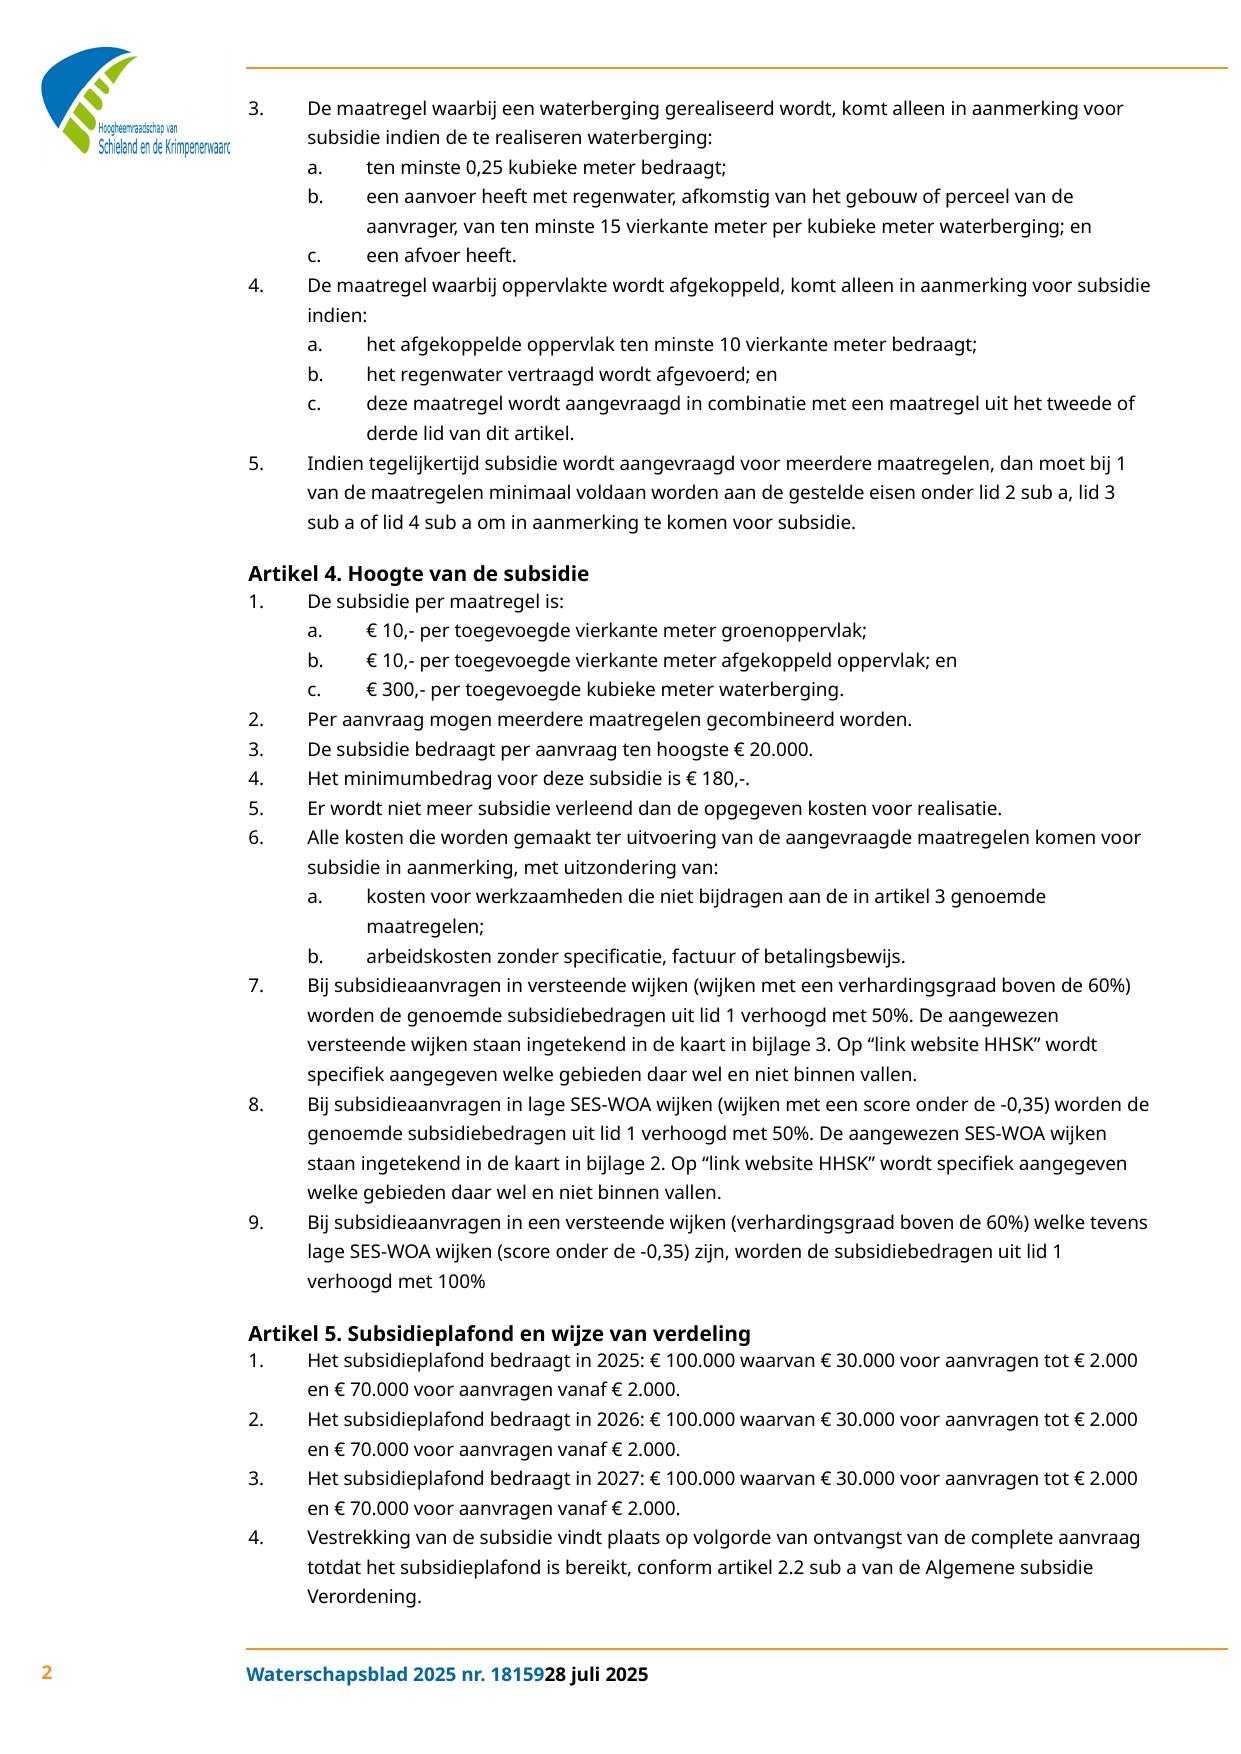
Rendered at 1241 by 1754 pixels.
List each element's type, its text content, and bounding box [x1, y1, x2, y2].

picture [41, 47, 231, 172]
list Het minimumbedrag voor deze subsidie is € 180,-. [248, 765, 1152, 791]
list De maatregel waarbij een waterberging gerealiseerd wordt, komt alleen in aanmerking voor subsidie indien de te realiseren waterberging: [248, 95, 1152, 150]
list het regenwater vertraagd wordt afgevoerd; en [307, 361, 1152, 387]
list Vestrekking van de subsidie vindt plaats op volgorde van ontvangst van de complete aanvraag totdat het subsidieplafond is bereikt, conform artikel 2.2 sub a van de Algemene subsidie Verordening. [248, 1524, 1152, 1609]
list Indien tegelijkertijd subsidie wordt aangevraagd voor meerdere maatregelen, dan moet bij 1 van de maatregelen minimaal voldaan worden aan de gestelde eisen onder lid 2 sub a, lid 3 sub a of lid 4 sub a om in aanmerking te komen voor subsidie. [248, 450, 1152, 535]
list Per aanvraag mogen meerdere maatregelen gecombineerd worden. [248, 706, 1152, 732]
list een aanvoer heeft met regenwater, afkomstig van het gebouw of perceel van de aanvrager, van ten minste 15 vierkante meter per kubieke meter waterberging; en [307, 183, 1152, 239]
list Bij subsidieaanvragen in lage SES-WOA wijken (wijken met een score onder de -0,35) worden de genoemde subsidiebedragen uit lid 1 verhoogd met 50%. De aangewezen SES-WOA wijken staan ingetekend in de kaart in bijlage 2. Op “link website HHSK” wordt specifiek aangegeven welke gebieden daar wel en niet binnen vallen. [248, 1091, 1152, 1205]
list Het subsidieplafond bedraagt in 2026: € 100.000 waarvan € 30.000 voor aanvragen tot € 2.000 en € 70.000 voor aanvragen vanaf € 2.000. [248, 1406, 1152, 1462]
text Artikel 5. Subsidieplafond en wijze van verdeling [248, 1319, 1152, 1347]
list Het subsidieplafond bedraagt in 2025: € 100.000 waarvan € 30.000 voor aanvragen tot € 2.000 en € 70.000 voor aanvragen vanaf € 2.000. [248, 1347, 1152, 1402]
list De subsidie per maatregel is: [248, 588, 1152, 613]
list € 10,- per toegevoegde vierkante meter groenoppervlak; [307, 617, 1152, 643]
list € 10,- per toegevoegde vierkante meter afgekoppeld oppervlak; en [307, 647, 1152, 673]
list De subsidie bedraagt per aanvraag ten hoogste € 20.000. [248, 736, 1152, 761]
list kosten voor werkzaamheden die niet bijdragen aan de in artikel 3 genoemde maatregelen; [307, 884, 1152, 939]
list het afgekoppelde oppervlak ten minste 10 vierkante meter bedraagt; [307, 331, 1152, 357]
list Er wordt niet meer subsidie verleend dan de opgegeven kosten voor realisatie. [248, 795, 1152, 821]
list Het subsidieplafond bedraagt in 2027: € 100.000 waarvan € 30.000 voor aanvragen tot € 2.000 en € 70.000 voor aanvragen vanaf € 2.000. [248, 1465, 1152, 1521]
text Artikel 4. Hoogte van de subsidie [248, 559, 1152, 588]
list arbeidskosten zonder specificatie, factuur of betalingsbewijs. [307, 943, 1152, 968]
list Bij subsidieaanvragen in versteende wijken (wijken met een verhardingsgraad boven de 60%) worden de genoemde subsidiebedragen uit lid 1 verhoogd met 50%. De aangewezen versteende wijken staan ingetekend in de kaart in bijlage 3. Op “link website HHSK” wordt specifiek aangegeven welke gebieden daar wel en niet binnen vallen. [248, 972, 1152, 1087]
list deze maatregel wordt aangevraagd in combinatie met een maatregel uit het tweede of derde lid van dit artikel. [307, 391, 1152, 446]
list ten minste 0,25 kubieke meter bedraagt; [307, 154, 1152, 180]
list De maatregel waarbij oppervlakte wordt afgekoppeld, komt alleen in aanmerking voor subsidie indien: [248, 272, 1152, 328]
list Alle kosten die worden gemaakt ter uitvoering van de aangevraagde maatregelen komen voor subsidie in aanmerking, met uitzondering van: [248, 824, 1152, 880]
list Bij subsidieaanvragen in een versteende wijken (verhardingsgraad boven de 60%) welke tevens lage SES-WOA wijken (score onder de -0,35) zijn, worden de subsidiebedragen uit lid 1 verhoogd met 100% [248, 1209, 1152, 1294]
list een afvoer heeft. [307, 243, 1152, 268]
list € 300,- per toegevoegde kubieke meter waterberging. [307, 677, 1152, 702]
